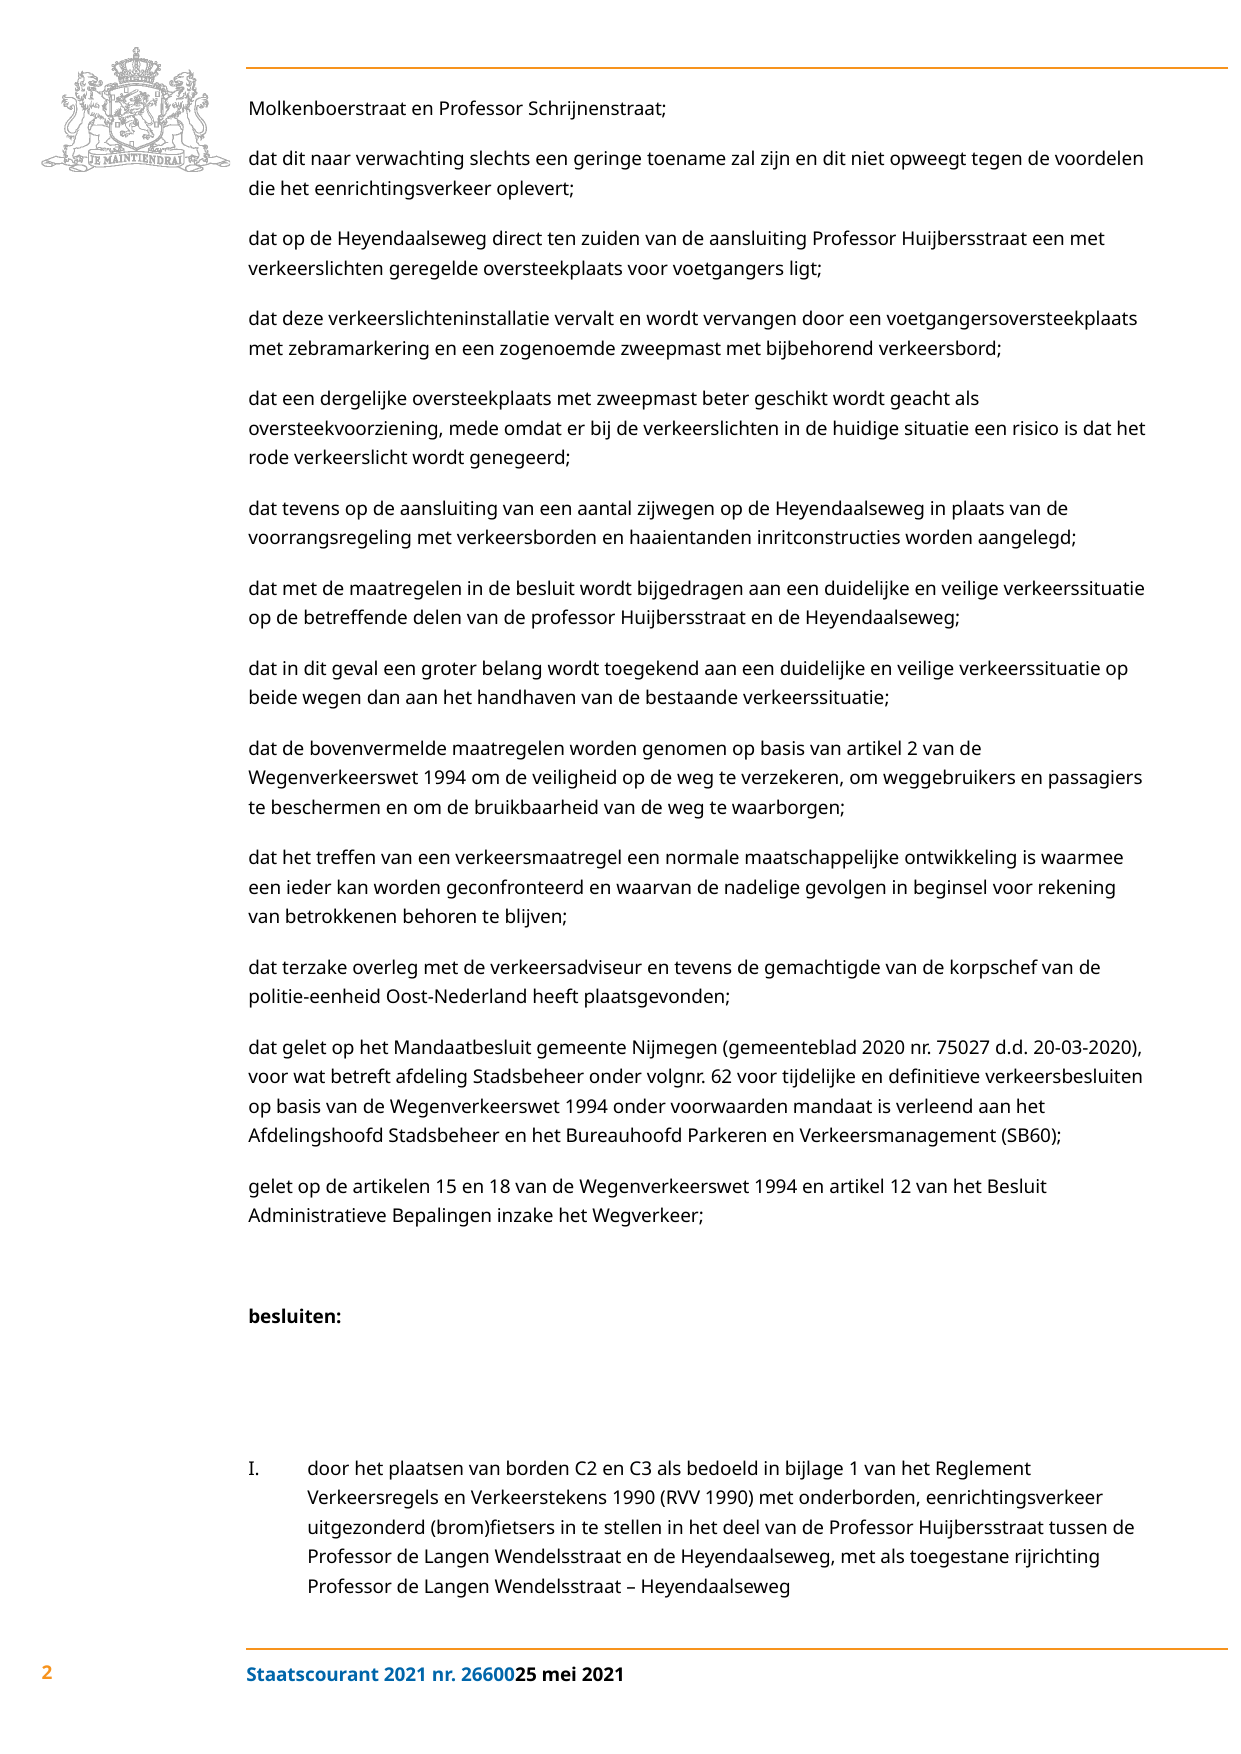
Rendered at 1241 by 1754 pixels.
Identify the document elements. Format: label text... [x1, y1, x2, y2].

text dat tevens op de aansluiting van een aantal zijwegen op de Heyendaalseweg in plaats van de voorrangsregeling met verkeersborden en haaientanden inritconstructies worden aangelegd; [248, 495, 1152, 550]
text dat terzake overleg met de verkeersadviseur en tevens de gemachtigde van de korpschef van de politie-eenheid Oost-Nederland heeft plaatsgevonden; [248, 954, 1152, 1009]
text gelet op de artikelen 15 en 18 van de Wegenverkeerswet 1994 en artikel 12 van het Besluit Administratieve Bepalingen inzake het Wegverkeer; [248, 1173, 1152, 1228]
text Molkenboerstraat en Professor Schrijnenstraat; [248, 95, 1152, 121]
list door het plaatsen van borden C2 en C3 als bedoeld in bijlage 1 van het Reglement Verkeersregels en Verkeerstekens 1990 (RVV 1990) met onderborden, eenrichtingsverkeer uitgezonderd (brom)fietsers in te stellen in het deel van de Professor Huijbersstraat tussen de Professor de Langen Wendelsstraat en de Heyendaalseweg, met als toegestane rijrichting Professor de Langen Wendelsstraat – Heyendaalseweg [248, 1455, 1152, 1599]
text dat deze verkeerslichteninstallatie vervalt en wordt vervangen door een voetgangersoversteekplaats met zebramarkering en een zogenoemde zweepmast met bijbehorend verkeersbord; [248, 305, 1152, 361]
text dat het treffen van een verkeersmaatregel een normale maatschappelijke ontwikkeling is waarmee een ieder kan worden geconfronteerd en waarvan de nadelige gevolgen in beginsel voor rekening van betrokkenen behoren te blijven; [248, 844, 1152, 929]
text dat op de Heyendaalseweg direct ten zuiden van de aansluiting Professor Huijbersstraat een met verkeerslichten geregelde oversteekplaats voor voetgangers ligt; [248, 225, 1152, 281]
text dat de bovenvermelde maatregelen worden genomen op basis van artikel 2 van de Wegenverkeerswet 1994 om de veiligheid op de weg te verzekeren, om weggebruikers en passagiers te beschermen en om de bruikbaarheid van de weg te waarborgen; [248, 735, 1152, 820]
text dat dit naar verwachting slechts een geringe toename zal zijn en dit niet opweegt tegen de voordelen die het eenrichtingsverkeer oplevert; [248, 145, 1152, 201]
picture [41, 47, 231, 172]
text dat in dit geval een groter belang wordt toegekend aan een duidelijke en veilige verkeerssituatie op beide wegen dan aan het handhaven van de bestaande verkeerssituatie; [248, 655, 1152, 710]
text besluiten: [248, 1303, 1152, 1329]
text dat met de maatregelen in de besluit wordt bijgedragen aan een duidelijke en veilige verkeerssituatie op de betreffende delen van de professor Huijbersstraat en de Heyendaalseweg; [248, 575, 1152, 630]
text dat gelet op het Mandaatbesluit gemeente Nijmegen (gemeenteblad 2020 nr. 75027 d.d. 20-03-2020), voor wat betreft afdeling Stadsbeheer onder volgnr. 62 voor tijdelijke en definitieve verkeersbesluiten op basis van de Wegenverkeerswet 1994 onder voorwaarden mandaat is verleend aan het Afdelingshoofd Stadsbeheer en het Bureauhoofd Parkeren en Verkeersmanagement (SB60); [248, 1034, 1152, 1148]
text dat een dergelijke oversteekplaats met zweepmast beter geschikt wordt geacht als oversteekvoorziening, mede omdat er bij de verkeerslichten in de huidige situatie een risico is dat het rode verkeerslicht wordt genegeerd; [248, 385, 1152, 470]
